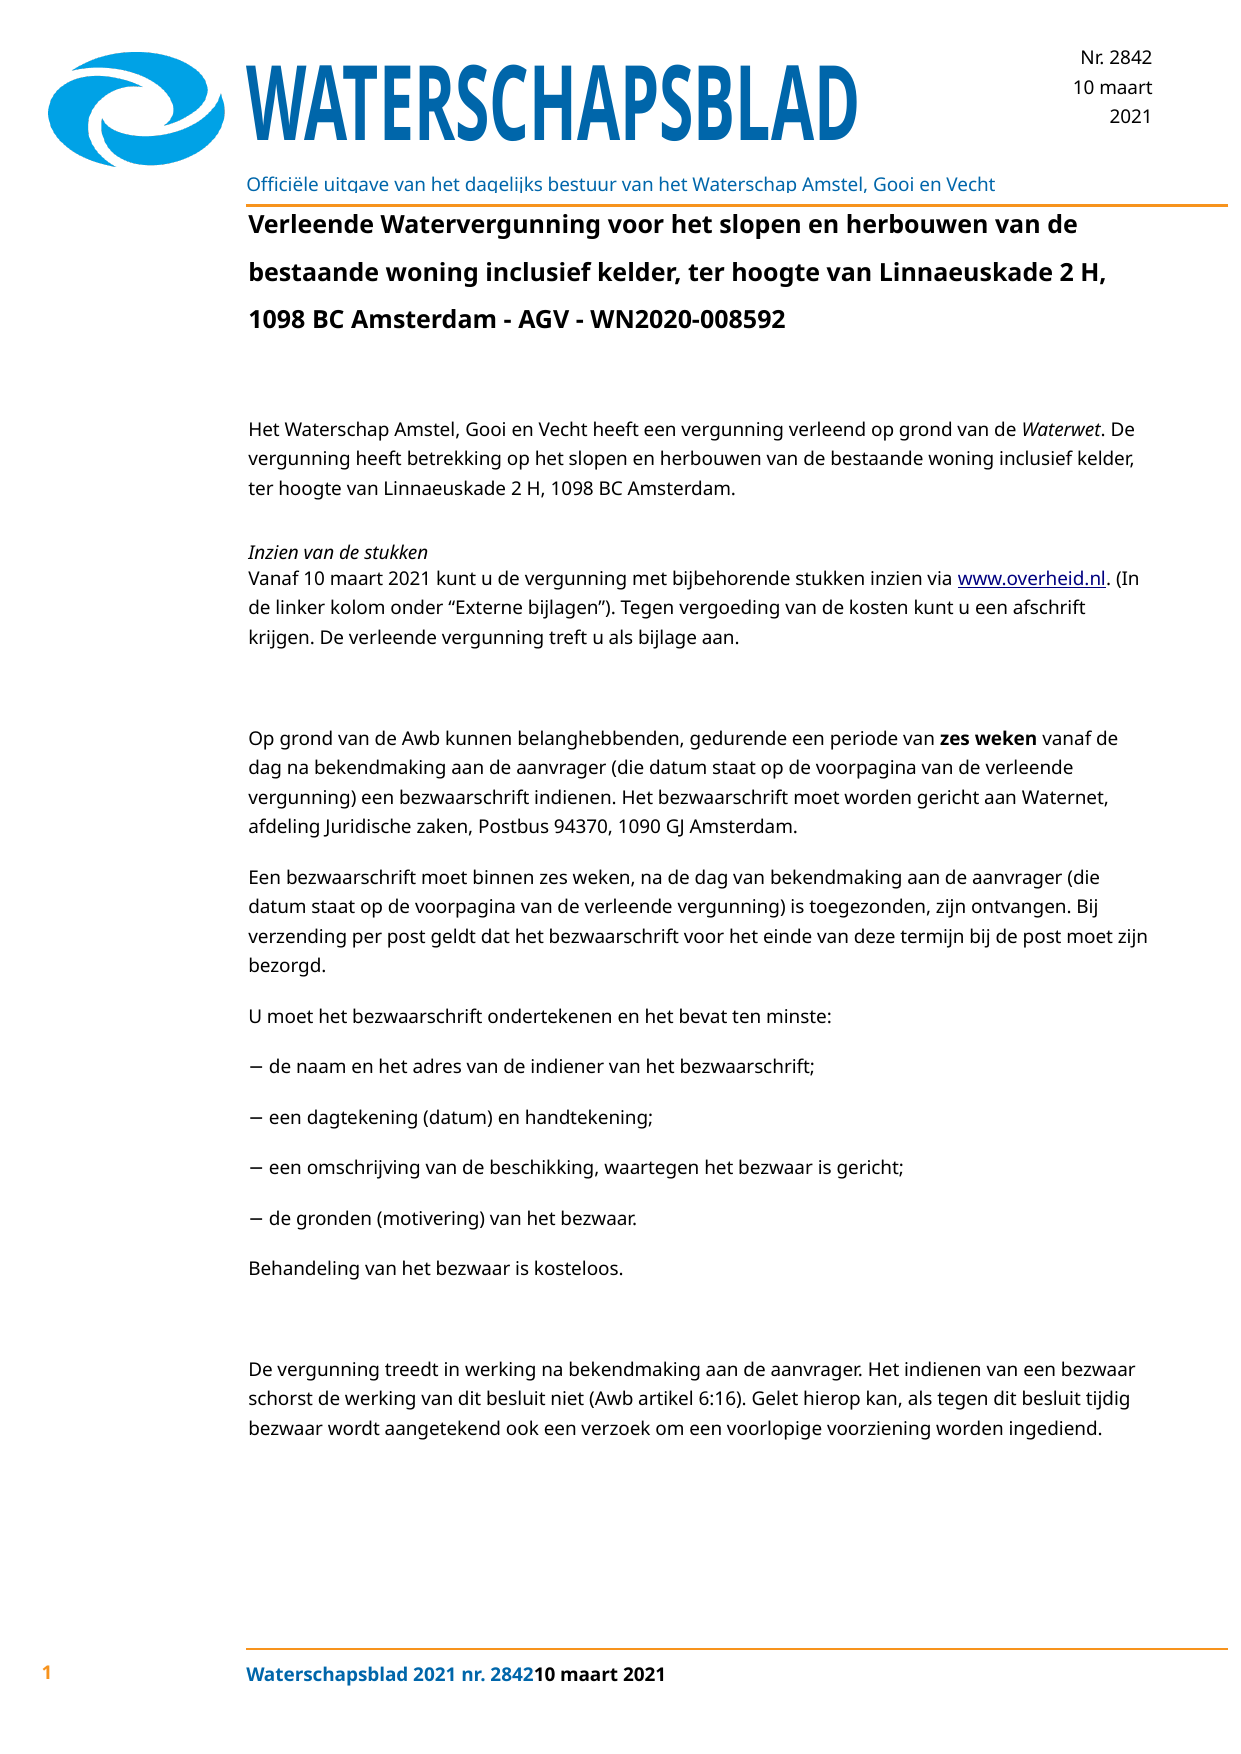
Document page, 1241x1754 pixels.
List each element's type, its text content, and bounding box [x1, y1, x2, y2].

text Verleende Watervergunning voor het slopen en herbouwen van de bestaande woning inclusief kelder, ter hoogte van Linnaeuskade 2 H, 1098 BC Amsterdam - AGV - WN2020-008592 [248, 207, 1152, 336]
text Behandeling van het bezwaar is kosteloos. [248, 1255, 1152, 1281]
text Vanaf 10 maart 2021 kunt u de vergunning met bijbehorende stukken inzien via www.overheid.nl. (In de linker kolom onder “Externe bijlagen”). Tegen vergoeding van de kosten kunt u een afschrift krijgen. De verleende vergunning treft u als bijlage aan. [248, 565, 1152, 650]
text De vergunning treedt in werking na bekendmaking aan de aanvrager. Het indienen van een bezwaar schorst de werking van dit besluit niet (Awb artikel 6:16). Gelet hierop kan, als tegen dit besluit tijdig bezwaar wordt aangetekend ook een verzoek om een voorlopige voorziening worden ingediend. [248, 1356, 1152, 1441]
picture [41, 47, 231, 172]
text − de naam en het adres van de indiener van het bezwaarschrift; [248, 1053, 1152, 1079]
text − de gronden (motivering) van het bezwaar. [248, 1205, 1152, 1231]
text Een bezwaarschrift moet binnen zes weken, na de dag van bekendmaking aan de aanvrager (die datum staat op de voorpagina van de verleende vergunning) is toegezonden, zijn ontvangen. Bij verzending per post geldt dat het bezwaarschrift voor het einde van deze termijn bij de post moet zijn bezorgd. [248, 864, 1152, 978]
text − een omschrijving van de beschikking, waartegen het bezwaar is gericht; [248, 1154, 1152, 1180]
text U moet het bezwaarschrift ondertekenen en het bevat ten minste: [248, 1003, 1152, 1029]
text − een dagtekening (datum) en handtekening; [248, 1104, 1152, 1130]
text Inzien van de stukken [248, 539, 1152, 565]
text Het Waterschap Amstel, Gooi en Vecht heeft een vergunning verleend op grond van de Waterwet. De vergunning heeft betrekking op het slopen en herbouwen van de bestaande woning inclusief kelder, ter hoogte van Linnaeuskade 2 H, 1098 BC Amsterdam. [248, 416, 1152, 501]
text Op grond van de Awb kunnen belanghebbenden, gedurende een periode van zes weken vanaf de dag na bekendmaking aan de aanvrager (die datum staat op de voorpagina van de verleende vergunning) een bezwaarschrift indienen. Het bezwaarschrift moet worden gericht aan Waternet, afdeling Juridische zaken, Postbus 94370, 1090 GJ Amsterdam. [248, 725, 1152, 839]
